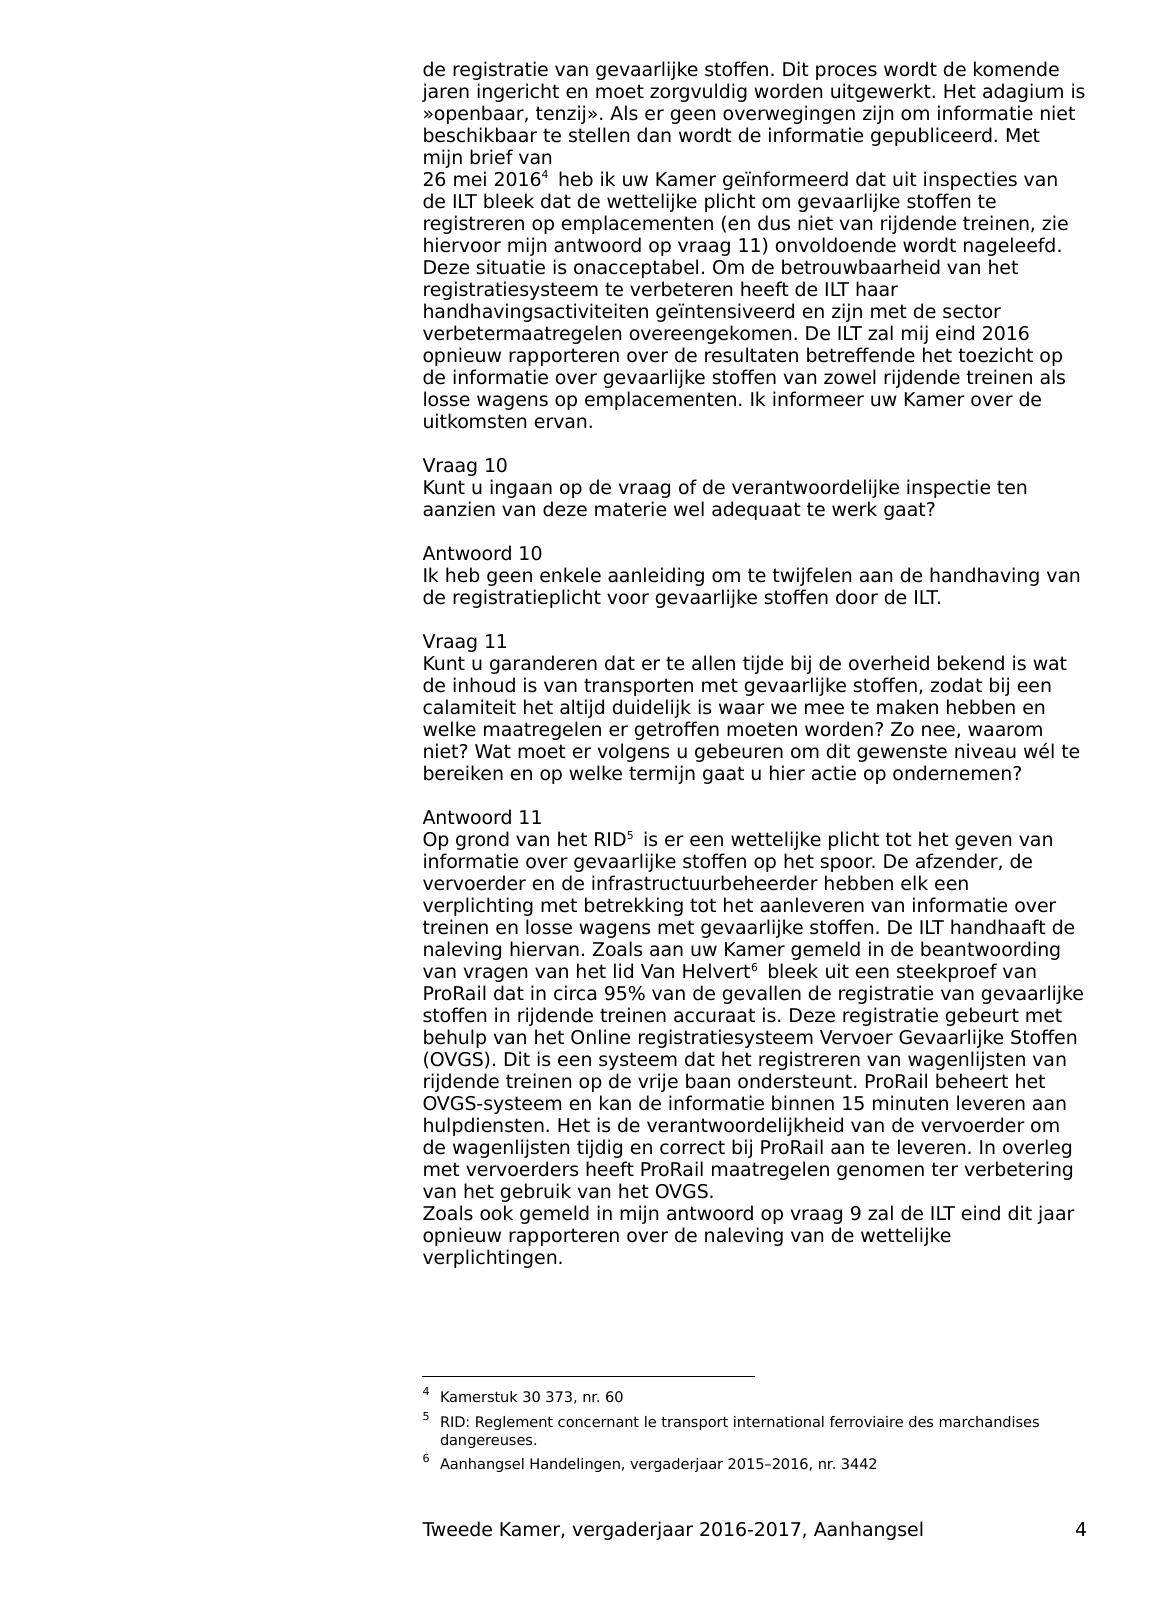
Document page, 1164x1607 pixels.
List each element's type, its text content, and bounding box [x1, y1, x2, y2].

text RID: Reglement concernant le transport international ferroviaire des marchandises dangereuses. [422, 1410, 1087, 1449]
text Zoals ook gemeld in mijn antwoord op vraag 9 zal de ILT eind dit jaar opnieuw rapporteren over de naleving van de wettelijke verplichtingen. [422, 1203, 1087, 1269]
text Ik heb geen enkele aanleiding om te twijfelen aan de handhaving van de registratieplicht voor gevaarlijke stoffen door de ILT. [422, 565, 1087, 609]
text Kamerstuk 30 373, nr. 60 [422, 1385, 1087, 1407]
text Antwoord 11 [422, 807, 1087, 829]
text Vraag 10 [422, 455, 1087, 477]
text 26 mei 2016 heb ik uw Kamer geïnformeerd dat uit inspecties van de ILT bleek dat de wettelijke plicht om gevaarlijke stoffen te registreren op emplacementen (en dus niet van rijdende treinen, zie hiervoor mijn antwoord op vraag 11) onvoldoende wordt nageleefd. Deze situatie is onacceptabel. Om de betrouwbaarheid van het registratiesysteem te verbeteren heeft de ILT haar handhavingsactiviteiten geïntensiveerd en zijn met de sector verbetermaatregelen overeengekomen. De ILT zal mij eind 2016 opnieuw rapporteren over de resultaten betreffende het toezicht op de informatie over gevaarlijke stoffen van zowel rijdende treinen als losse wagens op emplacementen. Ik informeer uw Kamer over de uitkomsten ervan. [422, 169, 1087, 433]
text Op grond van het RID is er een wettelijke plicht tot het geven van informatie over gevaarlijke stoffen op het spoor. De afzender, de vervoerder en de infrastructuurbeheerder hebben elk een verplichting met betrekking tot het aanleveren van informatie over treinen en losse wagens met gevaarlijke stoffen. De ILT handhaaft de naleving hiervan. Zoals aan uw Kamer gemeld in de beantwoording van vragen van het lid Van Helvert bleek uit een steekproef van ProRail dat in circa 95% van de gevallen de registratie van gevaarlijke stoffen in rijdende treinen accuraat is. Deze registratie gebeurt met behulp van het Online registratiesysteem Vervoer Gevaarlijke Stoffen (OVGS). Dit is een systeem dat het registreren van wagenlijsten van rijdende treinen op de vrije baan ondersteunt. ProRail beheert het OVGS-systeem en kan de informatie binnen 15 minuten leveren aan hulpdiensten. Het is de verantwoordelijkheid van de vervoerder om de wagenlijsten tijdig en correct bij ProRail aan te leveren. In overleg met vervoerders heeft ProRail maatregelen genomen ter verbetering van het gebruik van het OVGS. [422, 829, 1087, 1203]
text Vraag 11 [422, 631, 1087, 653]
text Aanhangsel Handelingen, vergaderjaar 2015–2016, nr. 3442 [422, 1452, 1087, 1474]
text Kunt u ingaan op de vraag of de verantwoordelijke inspectie ten aanzien van deze materie wel adequaat te werk gaat? [422, 477, 1087, 521]
text Kunt u garanderen dat er te allen tijde bij de overheid bekend is wat de inhoud is van transporten met gevaarlijke stoffen, zodat bij een calamiteit het altijd duidelijk is waar we mee te maken hebben en welke maatregelen er getroffen moeten worden? Zo nee, waarom niet? Wat moet er volgens u gebeuren om dit gewenste niveau wél te bereiken en op welke termijn gaat u hier actie op ondernemen? [422, 653, 1087, 785]
text Antwoord 10 [422, 543, 1087, 565]
text de registratie van gevaarlijke stoffen. Dit proces wordt de komende jaren ingericht en moet zorgvuldig worden uitgewerkt. Het adagium is »openbaar, tenzij». Als er geen overwegingen zijn om informatie niet beschikbaar te stellen dan wordt de informatie gepubliceerd. Met mijn brief van [422, 59, 1087, 169]
